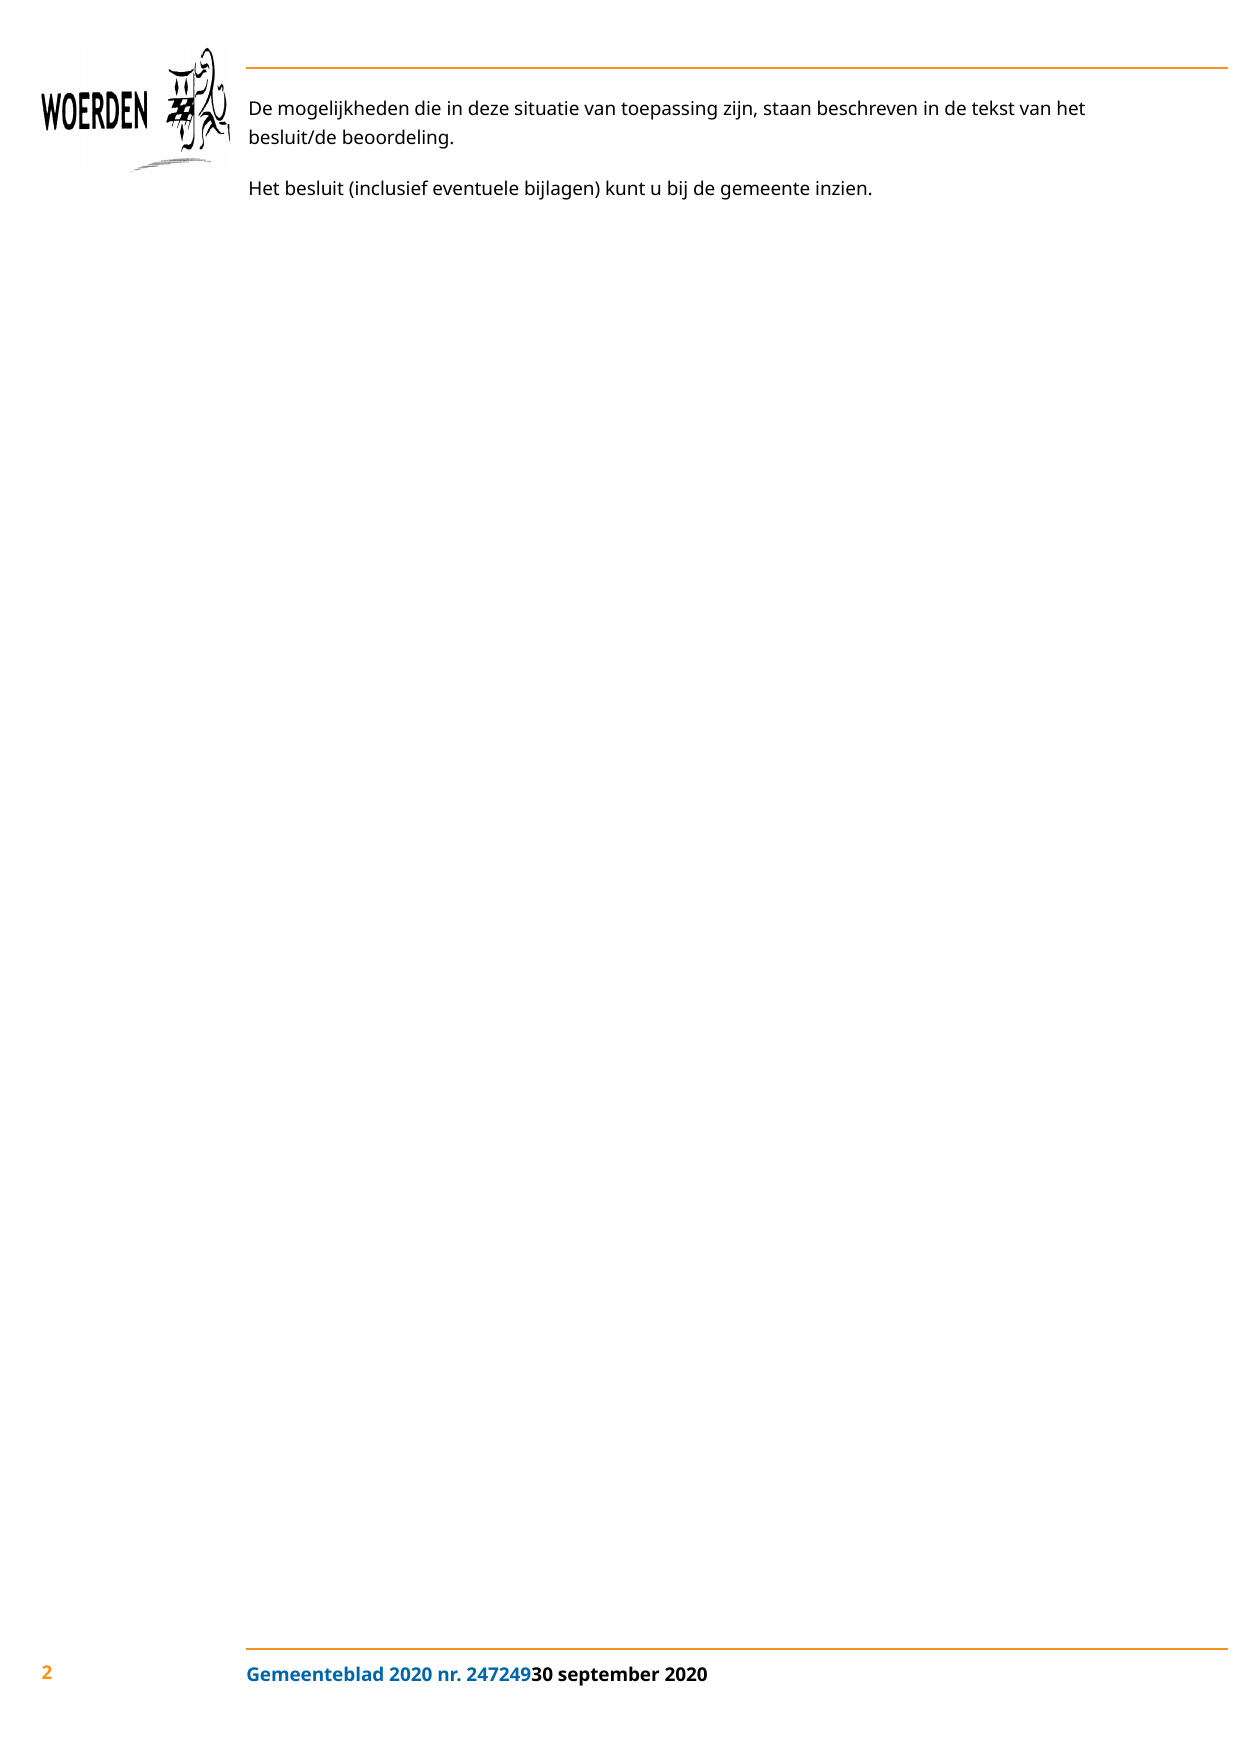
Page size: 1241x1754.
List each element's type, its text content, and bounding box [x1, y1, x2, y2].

text Het besluit (inclusief eventuele bijlagen) kunt u bij de gemeente inzien. [248, 175, 1152, 201]
picture [41, 47, 231, 172]
text De mogelijkheden die in deze situatie van toepassing zijn, staan beschreven in de tekst van het besluit/de beoordeling. [248, 95, 1152, 150]
